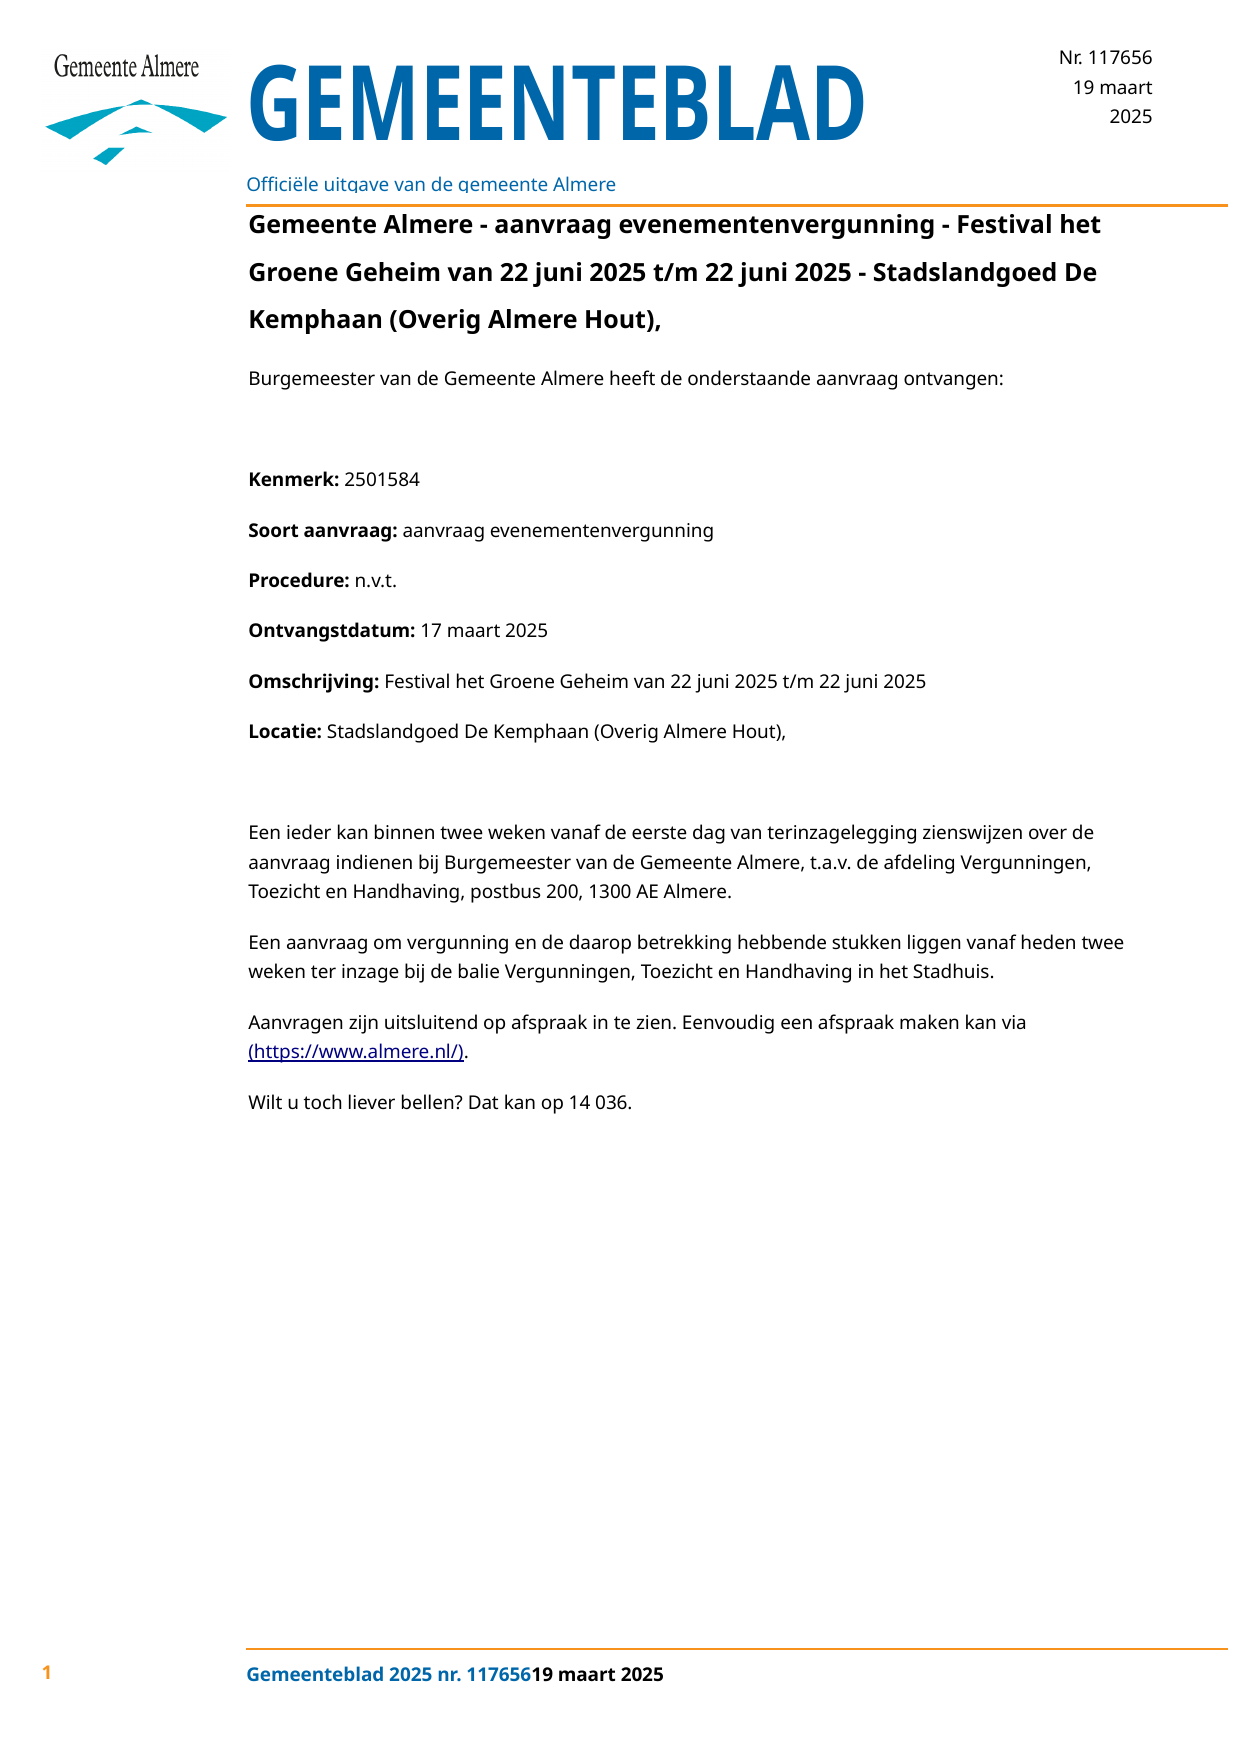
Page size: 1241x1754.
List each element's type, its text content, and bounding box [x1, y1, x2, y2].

text Ontvangstdatum: 17 maart 2025 [248, 618, 1152, 643]
text Burgemeester van de Gemeente Almere heeft de onderstaande aanvraag ontvangen: [248, 366, 1152, 391]
text Gemeente Almere - aanvraag evenementenvergunning - Festival het Groene Geheim van 22 juni 2025 t/m 22 juni 2025 - Stadslandgoed De Kemphaan (Overig Almere Hout), [248, 207, 1152, 336]
picture [41, 47, 231, 172]
text Locatie: Stadslandgoed De Kemphaan (Overig Almere Hout), [248, 718, 1152, 744]
text Een ieder kan binnen twee weken vanaf de eerste dag van terinzagelegging zienswijzen over de aanvraag indienen bij Burgemeester van de Gemeente Almere, t.a.v. de afdeling Vergunningen, Toezicht en Handhaving, postbus 200, 1300 AE Almere. [248, 819, 1152, 904]
text Kenmerk: 2501584 [248, 466, 1152, 492]
text Omschrijving: Festival het Groene Geheim van 22 juni 2025 t/m 22 juni 2025 [248, 668, 1152, 694]
text Een aanvraag om vergunning en de daarop betrekking hebbende stukken liggen vanaf heden twee weken ter inzage bij de balie Vergunningen, Toezicht en Handhaving in het Stadhuis. [248, 929, 1152, 984]
text Aanvragen zijn uitsluitend op afspraak in te zien. Eenvoudig een afspraak maken kan via (https://www.almere.nl/). [248, 1009, 1152, 1064]
text Soort aanvraag: aanvraag evenementenvergunning [248, 517, 1152, 542]
text Wilt u toch liever bellen? Dat kan op 14 036. [248, 1089, 1152, 1114]
text Procedure: n.v.t. [248, 567, 1152, 593]
